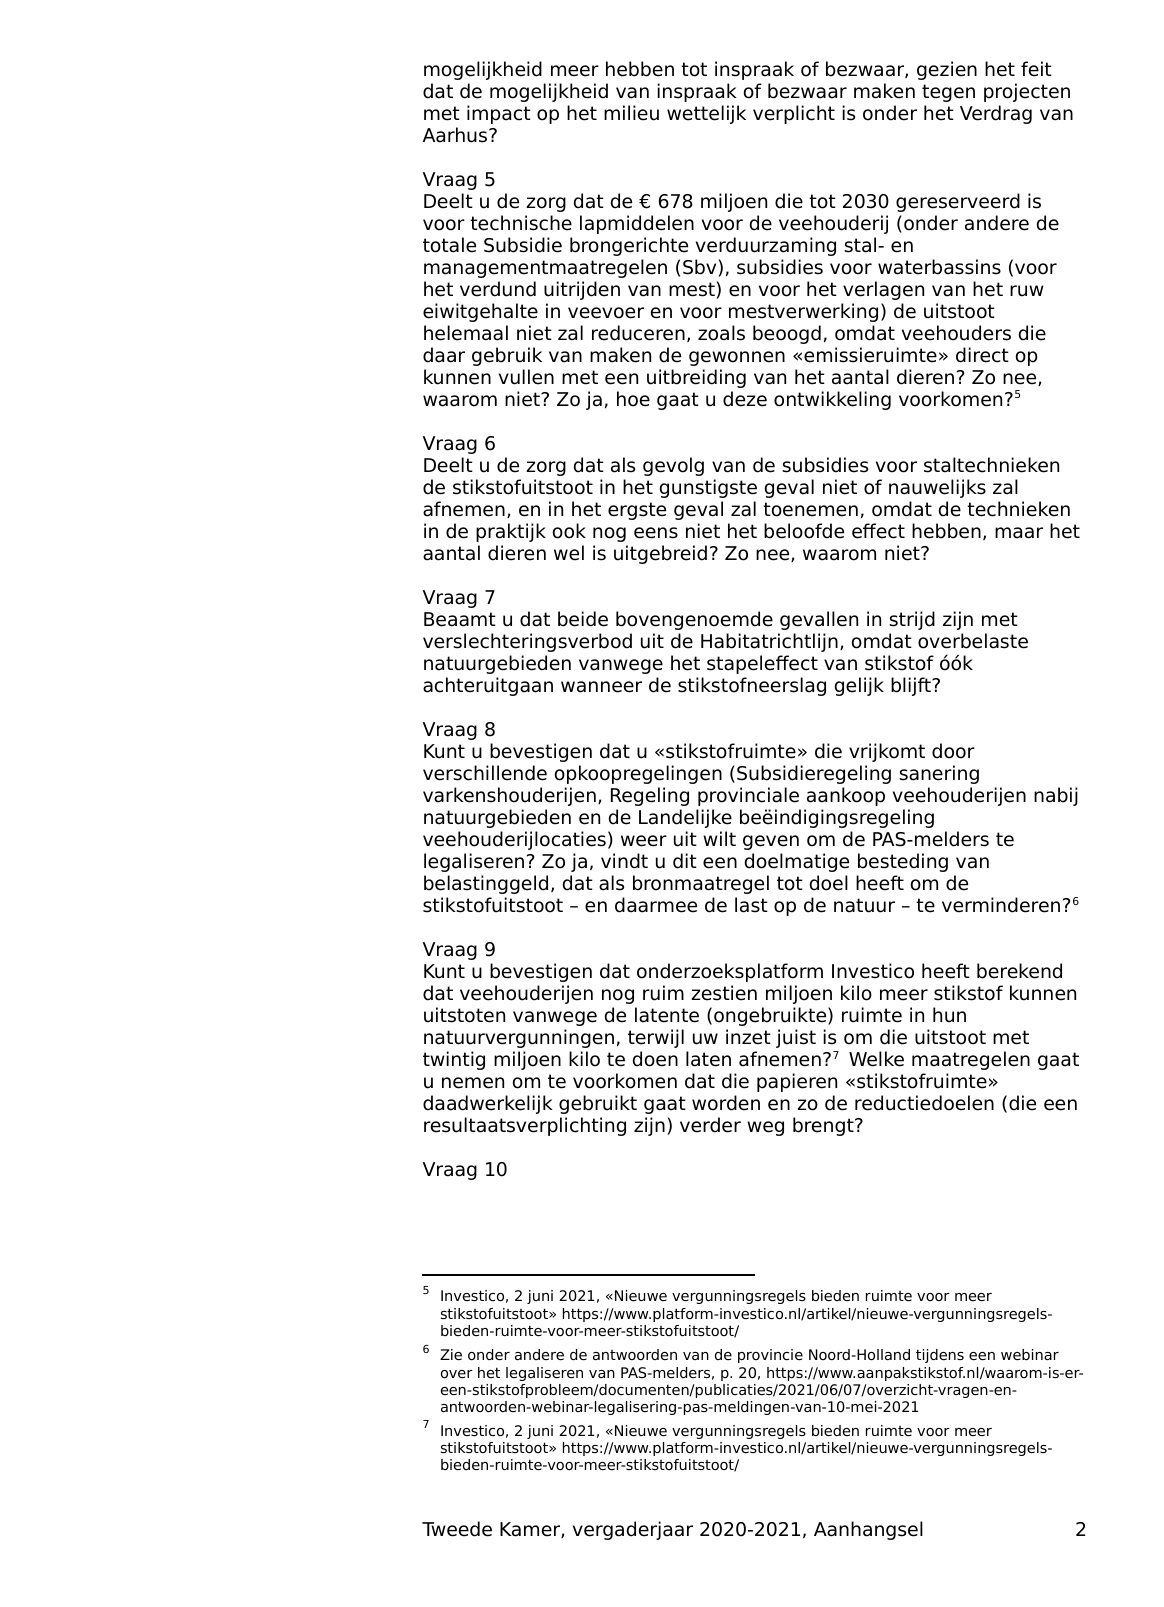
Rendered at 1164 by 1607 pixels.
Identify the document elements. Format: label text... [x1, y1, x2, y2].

text Vraag 5 [422, 169, 1087, 191]
text Kunt u bevestigen dat onderzoeksplatform Investico heeft berekend dat veehouderijen nog ruim zestien miljoen kilo meer stikstof kunnen uitstoten vanwege de latente (ongebruikte) ruimte in hun natuurvergunningen, terwijl uw inzet juist is om die uitstoot met twintig miljoen kilo te doen laten afnemen? Welke maatregelen gaat u nemen om te voorkomen dat die papieren «stikstofruimte» daadwerkelijk gebruikt gaat worden en zo de reductiedoelen (die een resultaatsverplichting zijn) verder weg brengt? [422, 961, 1087, 1137]
text Vraag 7 [422, 587, 1087, 609]
text Deelt u de zorg dat de € 678 miljoen die tot 2030 gereserveerd is voor technische lapmiddelen voor de veehouderij (onder andere de totale Subsidie brongerichte verduurzaming stal- en managementmaatregelen (Sbv), subsidies voor waterbassins (voor het verdund uitrijden van mest) en voor het verlagen van het ruw eiwitgehalte in veevoer en voor mestverwerking) de uitstoot helemaal niet zal reduceren, zoals beoogd, omdat veehouders die daar gebruik van maken de gewonnen «emissieruimte» direct op kunnen vullen met een uitbreiding van het aantal dieren? Zo nee, waarom niet? Zo ja, hoe gaat u deze ontwikkeling voorkomen? [422, 191, 1087, 411]
text Vraag 6 [422, 433, 1087, 455]
text Deelt u de zorg dat als gevolg van de subsidies voor staltechnieken de stikstofuitstoot in het gunstigste geval niet of nauwelijks zal afnemen, en in het ergste geval zal toenemen, omdat de technieken in de praktijk ook nog eens niet het beloofde effect hebben, maar het aantal dieren wel is uitgebreid? Zo nee, waarom niet? [422, 455, 1087, 565]
text Zie onder andere de antwoorden van de provincie Noord-Holland tijdens een webinar over het legaliseren van PAS-melders, p. 20, https://www.aanpakstikstof.nl/waarom-is-er-een-stikstofprobleem/documenten/publicaties/2021/06/07/overzicht-vragen-en-antwoorden-webinar-legalisering-pas-meldingen-van-10-mei-2021 [422, 1343, 1087, 1416]
text Kunt u bevestigen dat u «stikstofruimte» die vrijkomt door verschillende opkoopregelingen (Subsidieregeling sanering varkenshouderijen, Regeling provinciale aankoop veehouderijen nabij natuurgebieden en de Landelijke beëindigingsregeling veehouderijlocaties) weer uit wilt geven om de PAS-melders te legaliseren? Zo ja, vindt u dit een doelmatige besteding van belastinggeld, dat als bronmaatregel tot doel heeft om de stikstofuitstoot – en daarmee de last op de natuur – te verminderen? [422, 741, 1087, 917]
text Vraag 9 [422, 939, 1087, 961]
text mogelijkheid meer hebben tot inspraak of bezwaar, gezien het feit dat de mogelijkheid van inspraak of bezwaar maken tegen projecten met impact op het milieu wettelijk verplicht is onder het Verdrag van Aarhus? [422, 59, 1087, 147]
text Investico, 2 juni 2021, «Nieuwe vergunningsregels bieden ruimte voor meer stikstofuitstoot» https://www.platform-investico.nl/artikel/nieuwe-vergunningsregels-bieden-ruimte-voor-meer-stikstofuitstoot/ [422, 1418, 1087, 1474]
text Investico, 2 juni 2021, «Nieuwe vergunningsregels bieden ruimte voor meer stikstofuitstoot» https://www.platform-investico.nl/artikel/nieuwe-vergunningsregels-bieden-ruimte-voor-meer-stikstofuitstoot/ [422, 1284, 1087, 1340]
text Vraag 8 [422, 719, 1087, 741]
text Beaamt u dat beide bovengenoemde gevallen in strijd zijn met verslechteringsverbod uit de Habitatrichtlijn, omdat overbelaste natuurgebieden vanwege het stapeleffect van stikstof óók achteruitgaan wanneer de stikstofneerslag gelijk blijft? [422, 609, 1087, 697]
text Vraag 10 [422, 1159, 1087, 1181]
